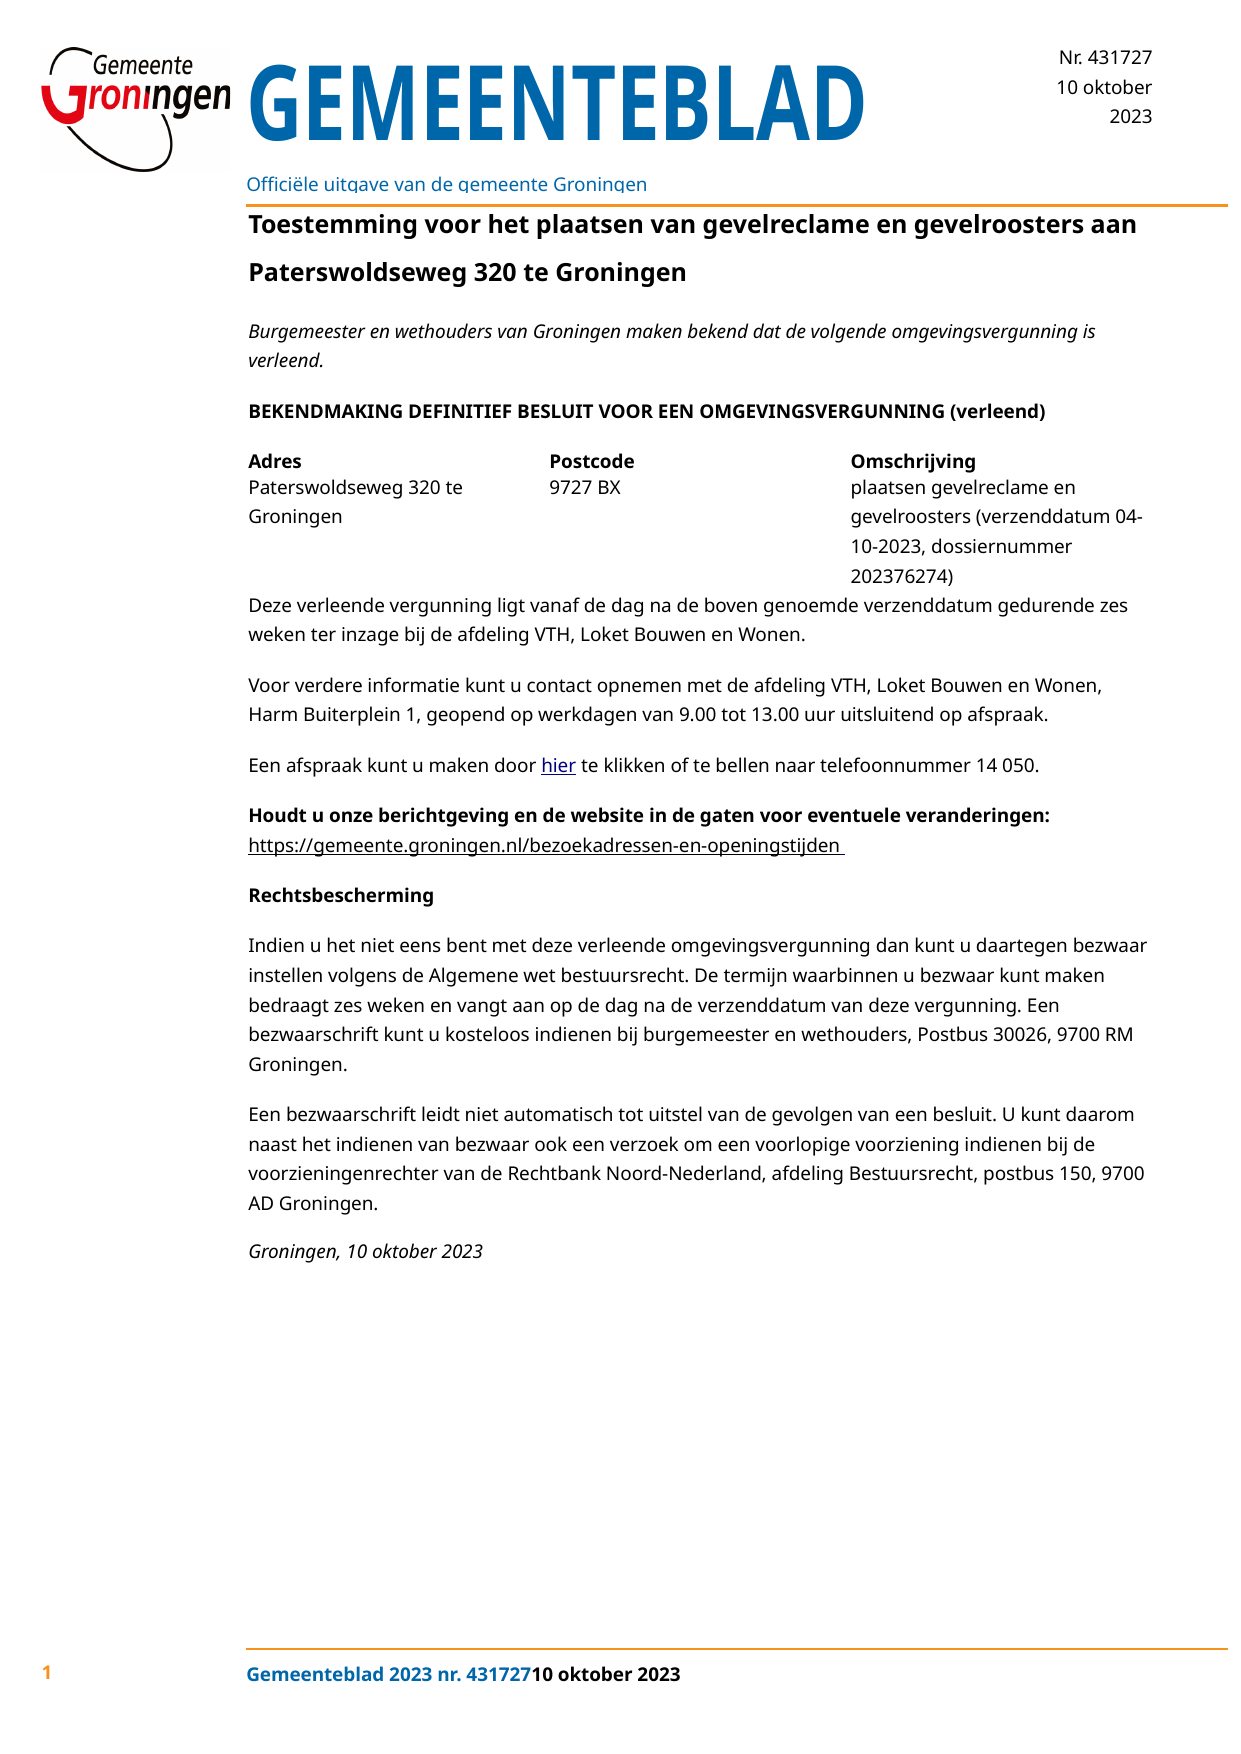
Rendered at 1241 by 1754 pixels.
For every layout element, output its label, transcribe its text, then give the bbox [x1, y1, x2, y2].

text Voor verdere informatie kunt u contact opnemen met de afdeling VTH, Loket Bouwen en Wonen, Harm Buiterplein 1, geopend op werkdagen van 9.00 tot 13.00 uur uitsluitend op afspraak. [248, 672, 1152, 727]
text Houdt u onze berichtgeving en de website in de gaten voor eventuele veranderingen: https://gemeente.groningen.nl/bezoekadressen-en-openingstijden [248, 802, 1152, 858]
table_header Omschrijving [850, 449, 1152, 474]
text Deze verleende vergunning ligt vanaf de dag na de boven genoemde verzenddatum gedurende zes weken ter inzage bij de afdeling VTH, Loket Bouwen en Wonen. [248, 592, 1152, 647]
picture [41, 47, 231, 172]
text Groningen, 10 oktober 2023 [248, 1238, 1152, 1264]
text BEKENDMAKING DEFINITIEF BESLUIT VOOR EEN OMGEVINGSVERGUNNING (verleend) [248, 398, 1152, 424]
table_cell 9727 BX [549, 474, 850, 589]
table_cell Paterswoldseweg 320 te Groningen [248, 474, 549, 589]
text Rechtsbescherming [248, 882, 1152, 908]
text Een afspraak kunt u maken door hier te klikken of te bellen naar telefoonnummer 14 050. [248, 752, 1152, 778]
text Een bezwaarschrift leidt niet automatisch tot uitstel van de gevolgen van een besluit. U kunt daarom naast het indienen van bezwaar ook een verzoek om een voorlopige voorziening indienen bij de voorzieningenrechter van de Rechtbank Noord-Nederland, afdeling Bestuursrecht, postbus 150, 9700 AD Groningen. [248, 1101, 1152, 1216]
text Toestemming voor het plaatsen van gevelreclame en gevelroosters aan Paterswoldseweg 320 te Groningen [248, 207, 1152, 288]
text Indien u het niet eens bent met deze verleende omgevingsvergunning dan kunt u daartegen bezwaar instellen volgens de Algemene wet bestuursrecht. De termijn waarbinnen u bezwaar kunt maken bedraagt zes weken en vangt aan op de dag na de verzenddatum van deze vergunning. Een bezwaarschrift kunt u kosteloos indienen bij burgemeester en wethouders, Postbus 30026, 9700 RM Groningen. [248, 933, 1152, 1077]
table_header Postcode [549, 449, 850, 474]
table_header Adres [248, 449, 549, 474]
text Burgemeester en wethouders van Groningen maken bekend dat de volgende omgevingsvergunning is verleend. [248, 318, 1152, 373]
table_cell plaatsen gevelreclame en gevelroosters (verzenddatum 04-10-2023, dossiernummer 202376274) [850, 474, 1152, 589]
